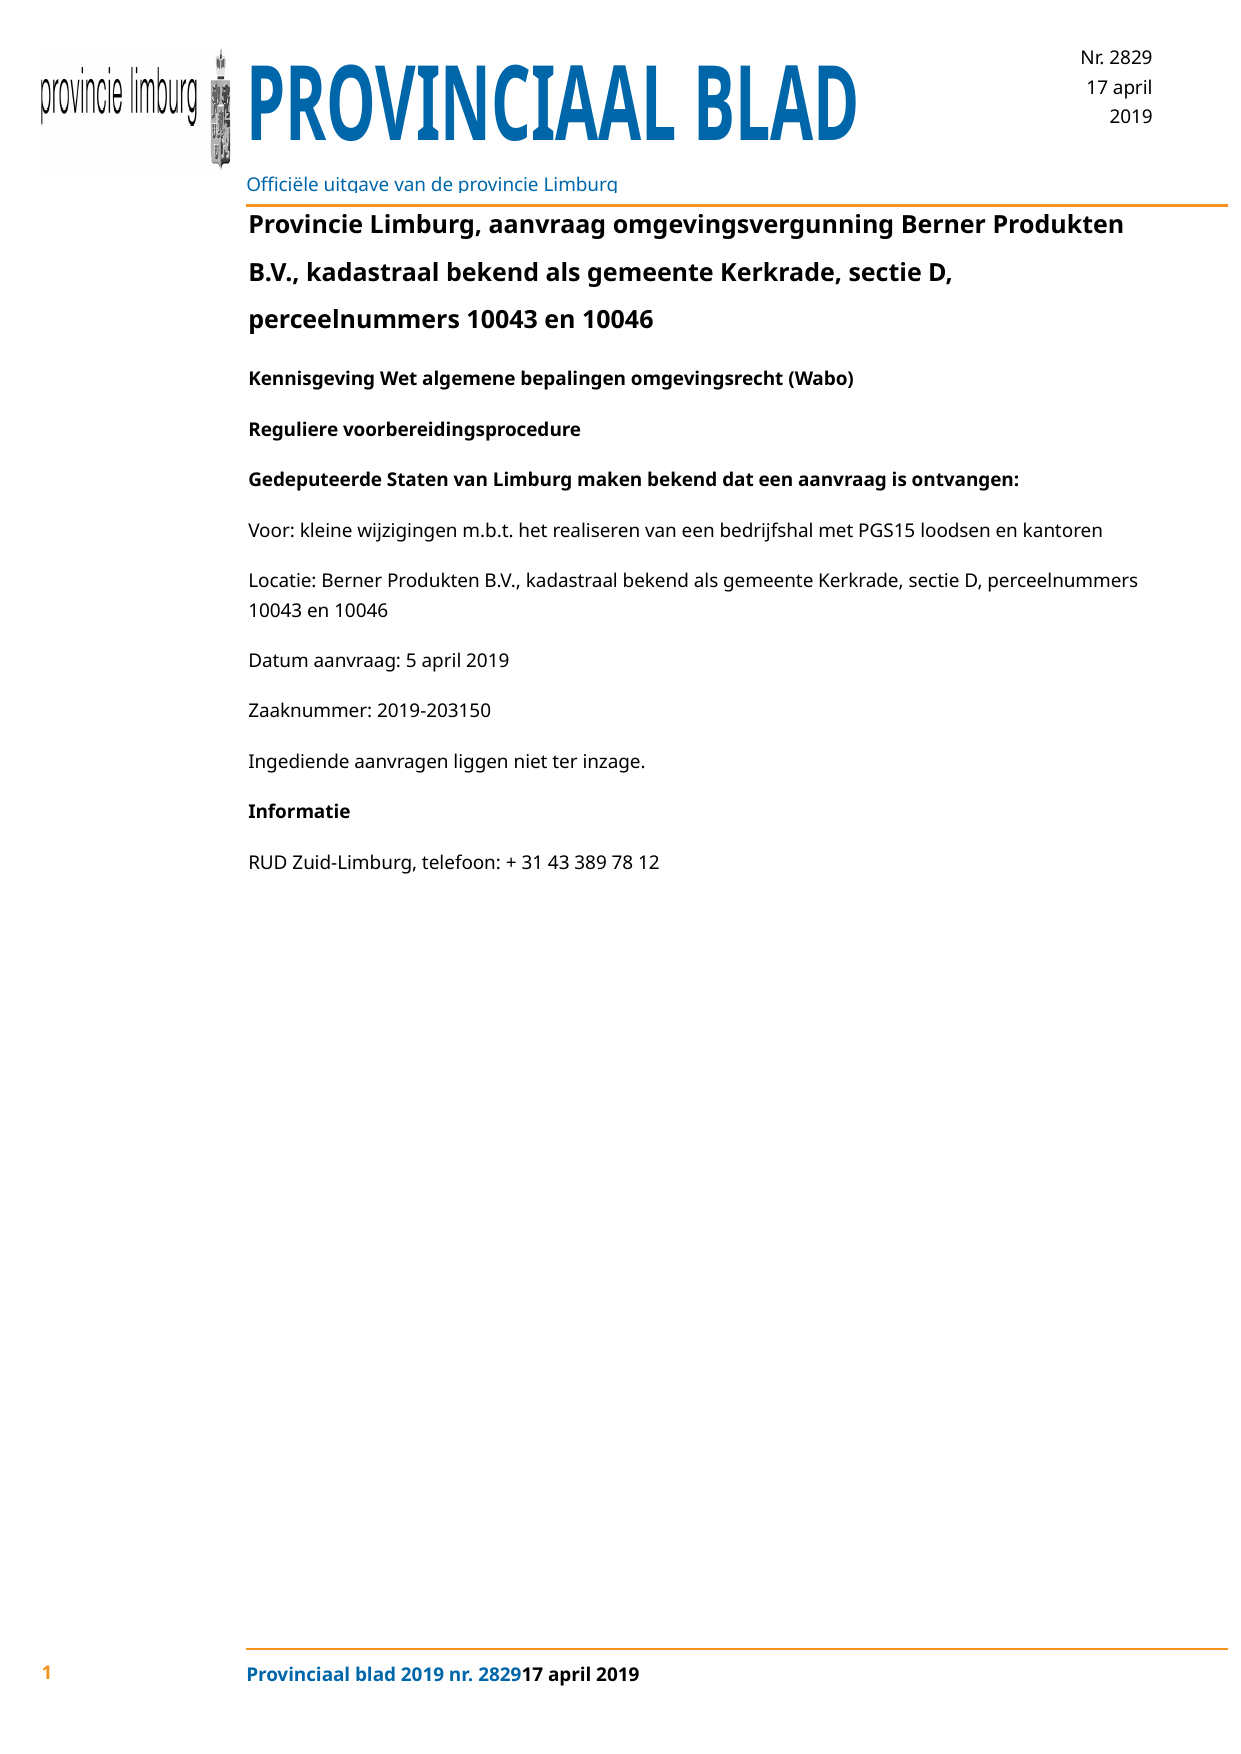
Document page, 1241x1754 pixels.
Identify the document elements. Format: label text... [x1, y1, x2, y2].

text Locatie: Berner Produkten B.V., kadastraal bekend als gemeente Kerkrade, sectie D, perceelnummers 10043 en 10046 [248, 567, 1152, 622]
text RUD Zuid-Limburg, telefoon: + 31 43 389 78 12 [248, 849, 1152, 874]
text Voor: kleine wijzigingen m.b.t. het realiseren van een bedrijfshal met PGS15 loodsen en kantoren [248, 517, 1152, 542]
text Provincie Limburg, aanvraag omgevingsvergunning Berner Produkten B.V., kadastraal bekend als gemeente Kerkrade, sectie D, perceelnummers 10043 en 10046 [248, 207, 1152, 336]
text Reguliere voorbereidingsprocedure [248, 416, 1152, 442]
text Zaaknummer: 2019-203150 [248, 698, 1152, 723]
text Gedeputeerde Staten van Limburg maken bekend dat een aanvraag is ontvangen: [248, 466, 1152, 492]
text Kennisgeving Wet algemene bepalingen omgevingsrecht (Wabo) [248, 366, 1152, 391]
text Informatie [248, 798, 1152, 824]
picture [41, 47, 231, 172]
text Datum aanvraag: 5 april 2019 [248, 647, 1152, 673]
text Ingediende aanvragen liggen niet ter inzage. [248, 748, 1152, 774]
